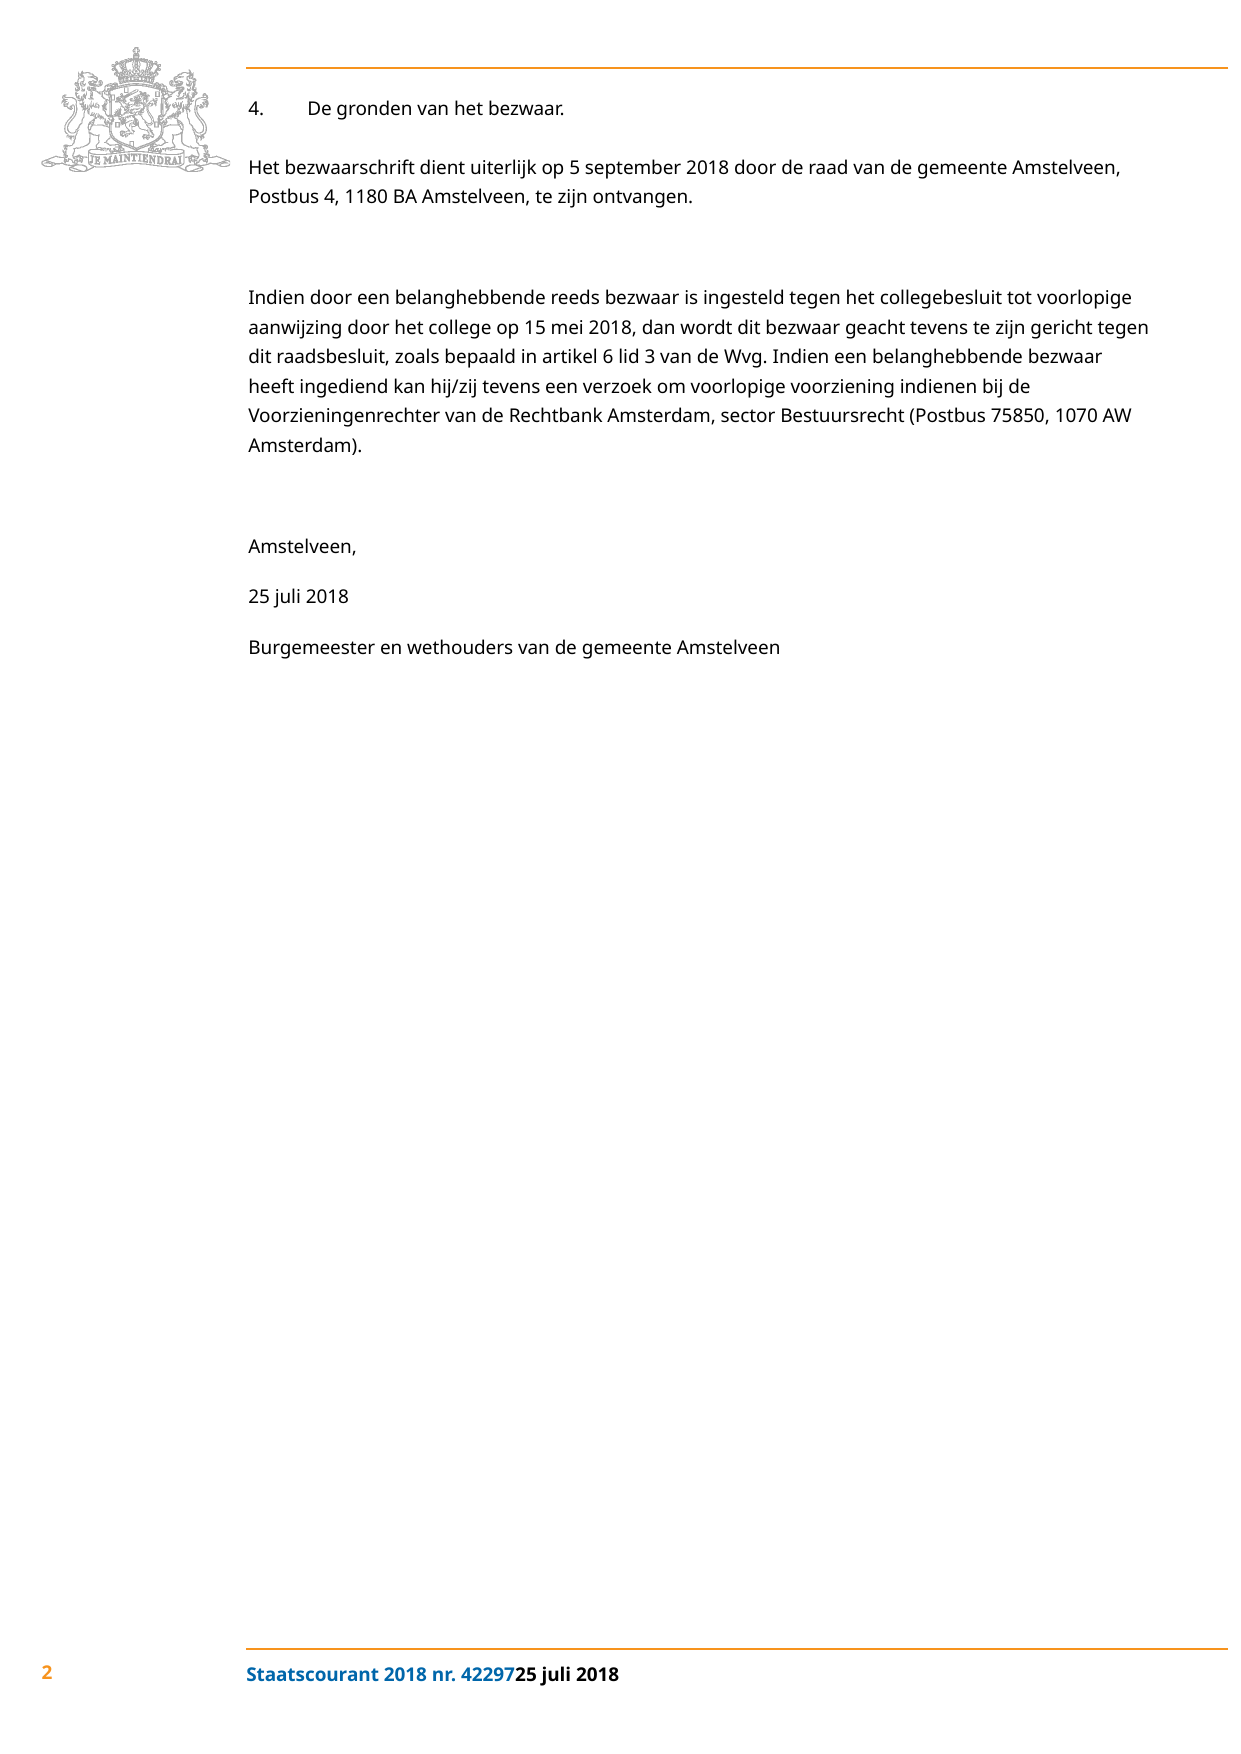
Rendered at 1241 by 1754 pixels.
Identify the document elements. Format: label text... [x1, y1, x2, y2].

text Burgemeester en wethouders van de gemeente Amstelveen [248, 634, 1152, 660]
text Indien door een belanghebbende reeds bezwaar is ingesteld tegen het collegebesluit tot voorlopige aanwijzing door het college op 15 mei 2018, dan wordt dit bezwaar geacht tevens te zijn gericht tegen dit raadsbesluit, zoals bepaald in artikel 6 lid 3 van de Wvg. Indien een belanghebbende bezwaar heeft ingediend kan hij/zij tevens een verzoek om voorlopige voorziening indienen bij de Voorzieningenrechter van de Rechtbank Amsterdam, sector Bestuursrecht (Postbus 75850, 1070 AW Amsterdam). [248, 284, 1152, 458]
text Amstelveen, [248, 533, 1152, 559]
text 25 juli 2018 [248, 583, 1152, 609]
text Het bezwaarschrift dient uiterlijk op 5 september 2018 door de raad van de gemeente Amstelveen, Postbus 4, 1180 BA Amstelveen, te zijn ontvangen. [248, 154, 1152, 209]
picture [41, 47, 231, 172]
list De gronden van het bezwaar. [248, 95, 1152, 121]
